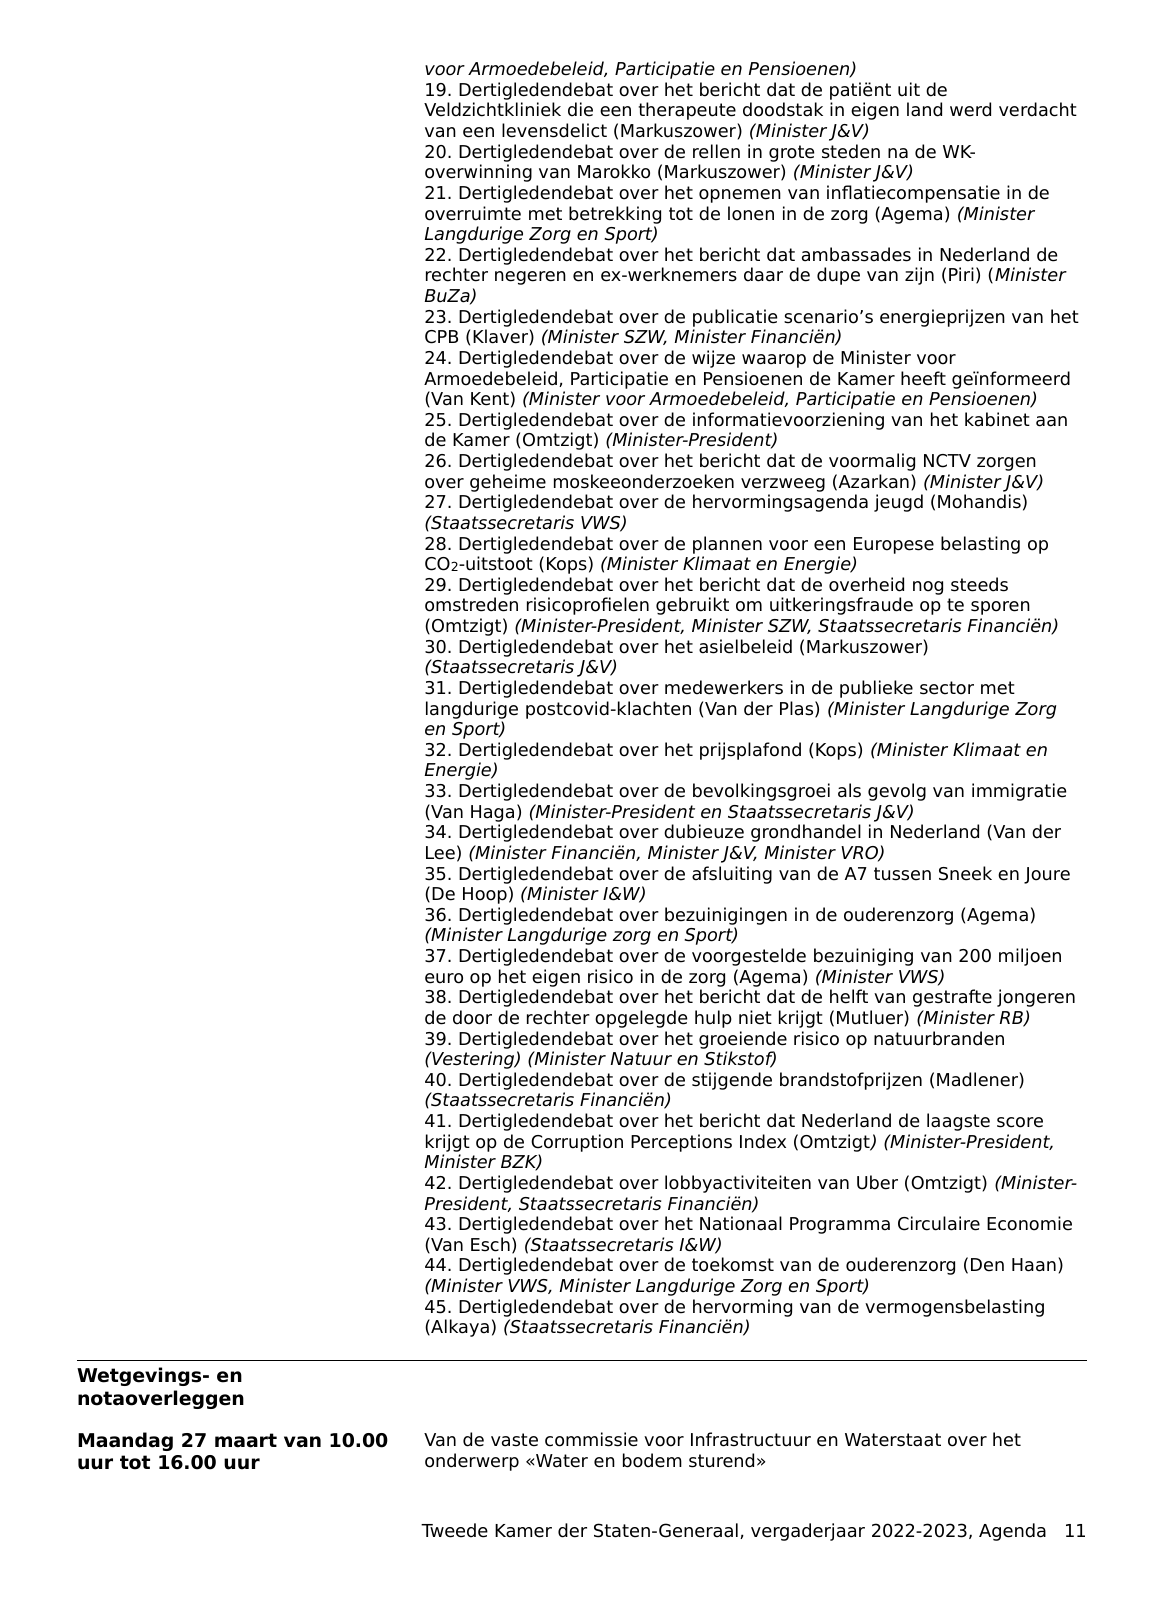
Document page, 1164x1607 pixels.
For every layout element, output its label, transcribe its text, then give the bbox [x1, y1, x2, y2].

table_cell [77, 1255, 401, 1297]
table_cell [77, 864, 401, 905]
table_cell 27. Dertigledendebat over de hervormingsagenda jeugd (Mohandis) (Staatssecretaris VWS) [418, 492, 1087, 533]
table_cell [401, 534, 418, 575]
table_cell [418, 1409, 1087, 1430]
table_cell [77, 245, 401, 307]
table_cell 36. Dertigledendebat over bezuinigingen in de ouderenzorg (Agema) (Minister Langdurige zorg en Sport) [418, 905, 1087, 946]
table_cell [401, 348, 418, 410]
table_cell 31. Dertigledendebat over medewerkers in de publieke sector met langdurige postcovid-klachten (Van der Plas) (Minister Langdurige Zorg en Sport) [418, 678, 1087, 740]
table_cell [77, 905, 401, 946]
table_cell 32. Dertigledendebat over het prijsplafond (Kops) (Minister Klimaat en Energie) [418, 740, 1087, 781]
table_cell [77, 740, 401, 781]
table_cell Maandag 27 maart van 10.00 uur tot 16.00 uur [77, 1430, 401, 1474]
table_cell [401, 1430, 418, 1474]
table_cell [77, 1070, 401, 1111]
table_cell 43. Dertigledendebat over het Nationaal Programma Circulaire Economie (Van Esch) (Staatssecretaris I&W) [418, 1214, 1087, 1255]
table_cell 25. Dertigledendebat over de informatievoorziening van het kabinet aan de Kamer (Omtzigt) (Minister-President) [418, 410, 1087, 451]
table_cell 41. Dertigledendebat over het bericht dat Nederland de laagste score krijgt op de Corruption Perceptions Index (Omtzigt) (Minister-President, Minister BZK) [418, 1111, 1087, 1173]
table_cell [401, 492, 418, 533]
table_cell [77, 678, 401, 740]
table_cell 24. Dertigledendebat over de wijze waarop de Minister voor Armoedebeleid, Participatie en Pensioenen de Kamer heeft geïnformeerd (Van Kent) (Minister voor Armoedebeleid, Participatie en Pensioenen) [418, 348, 1087, 410]
table_cell [401, 1070, 418, 1111]
table_cell [401, 822, 418, 863]
table_cell [401, 740, 418, 781]
table_cell [77, 348, 401, 410]
table_cell 40. Dertigledendebat over de stijgende brandstofprijzen (Madlener) (Staatssecretaris Financiën) [418, 1070, 1087, 1111]
table_cell 37. Dertigledendebat over de voorgestelde bezuiniging van 200 miljoen euro op het eigen risico in de zorg (Agema) (Minister VWS) [418, 946, 1087, 987]
table_cell 21. Dertigledendebat over het opnemen van inflatiecompensatie in de overruimte met betrekking tot de lonen in de zorg (Agema) (Minister Langdurige Zorg en Sport) [418, 183, 1087, 245]
table_cell [77, 987, 401, 1028]
table_cell [77, 307, 401, 348]
table_cell [401, 1255, 418, 1297]
table_cell [401, 307, 418, 348]
table_cell voor Armoedebeleid, Participatie en Pensioenen) [418, 59, 1087, 80]
table_cell [77, 1409, 401, 1430]
table_cell 30. Dertigledendebat over het asielbeleid (Markuszower) (Staatssecretaris J&V) [418, 637, 1087, 678]
table_cell [401, 1111, 418, 1173]
table_cell 44. Dertigledendebat over de toekomst van de ouderenzorg (Den Haan) (Minister VWS, Minister Langdurige Zorg en Sport) [418, 1255, 1087, 1297]
table_cell 23. Dertigledendebat over de publicatie scenario’s energieprijzen van het CPB (Klaver) (Minister SZW, Minister Financiën) [418, 307, 1087, 348]
table_cell [77, 1214, 401, 1255]
table_cell [77, 80, 401, 142]
table_cell [401, 575, 418, 637]
table_cell [401, 1214, 418, 1255]
table_cell [77, 1173, 401, 1214]
table_cell 22. Dertigledendebat over het bericht dat ambassades in Nederland de rechter negeren en ex-werknemers daar de dupe van zijn (Piri) (Minister BuZa) [418, 245, 1087, 307]
table_cell 33. Dertigledendebat over de bevolkingsgroei als gevolg van immigratie (Van Haga) (Minister-President en Staatssecretaris J&V) [418, 781, 1087, 822]
table_cell [77, 1111, 401, 1173]
table_cell 29. Dertigledendebat over het bericht dat de overheid nog steeds omstreden risicoprofielen gebruikt om uitkeringsfraude op te sporen (Omtzigt) (Minister-President, Minister SZW, Staatssecretaris Financiën) [418, 575, 1087, 637]
table_cell [401, 781, 418, 822]
table_cell [77, 183, 401, 245]
table_cell [401, 678, 418, 740]
table_cell [401, 1297, 418, 1338]
table_cell [401, 905, 418, 946]
table_cell 26. Dertigledendebat over het bericht dat de voormalig NCTV zorgen over geheime moskeeonderzoeken verzweeg (Azarkan) (Minister J&V) [418, 451, 1087, 492]
table_cell 45. Dertigledendebat over de hervorming van de vermogensbelasting (Alkaya) (Staatssecretaris Financiën) [418, 1297, 1087, 1338]
table_cell [401, 1409, 418, 1430]
table_cell [77, 410, 401, 451]
table_header Wetgevings- en notaoverleggen [77, 1361, 401, 1409]
table_cell [401, 142, 418, 183]
table_cell 35. Dertigledendebat over de afsluiting van de A7 tussen Sneek en Joure (De Hoop) (Minister I&W) [418, 864, 1087, 905]
table_cell [77, 822, 401, 863]
table_cell 38. Dertigledendebat over het bericht dat de helft van gestrafte jongeren de door de rechter opgelegde hulp niet krijgt (Mutluer) (Minister RB) [418, 987, 1087, 1028]
table_cell [77, 1297, 401, 1338]
table_cell [401, 80, 418, 142]
table_cell [401, 946, 418, 987]
table_cell [77, 59, 401, 80]
table_cell [77, 575, 401, 637]
table_cell [401, 864, 418, 905]
table_cell 42. Dertigledendebat over lobbyactiviteiten van Uber (Omtzigt) (Minister-President, Staatssecretaris Financiën) [418, 1173, 1087, 1214]
table_cell 39. Dertigledendebat over het groeiende risico op natuurbranden (Vestering) (Minister Natuur en Stikstof) [418, 1029, 1087, 1070]
table_cell [401, 410, 418, 451]
table_header [401, 1361, 418, 1409]
table_cell 19. Dertigledendebat over het bericht dat de patiënt uit de Veldzichtkliniek die een therapeute doodstak in eigen land werd verdacht van een levensdelict (Markuszower) (Minister J&V) [418, 80, 1087, 142]
table_cell [401, 1029, 418, 1070]
table_cell [401, 637, 418, 678]
table_cell [77, 142, 401, 183]
table_cell [77, 492, 401, 533]
table_cell [77, 946, 401, 987]
table_cell [401, 451, 418, 492]
table_cell [401, 1173, 418, 1214]
table_cell [401, 245, 418, 307]
table_cell [77, 781, 401, 822]
table_cell [77, 451, 401, 492]
table_cell [401, 183, 418, 245]
table_cell 20. Dertigledendebat over de rellen in grote steden na de WK-overwinning van Marokko (Markuszower) (Minister J&V) [418, 142, 1087, 183]
table_cell [77, 637, 401, 678]
table_header [418, 1361, 1087, 1409]
table_cell 28. Dertigledendebat over de plannen voor een Europese belasting op CO2-uitstoot (Kops) (Minister Klimaat en Energie) [418, 534, 1087, 575]
table_cell 34. Dertigledendebat over dubieuze grondhandel in Nederland (Van der Lee) (Minister Financiën, Minister J&V, Minister VRO) [418, 822, 1087, 863]
table_cell Van de vaste commissie voor Infrastructuur en Waterstaat over het onderwerp «Water en bodem sturend» [418, 1430, 1087, 1474]
table_cell [401, 59, 418, 80]
table_cell [77, 534, 401, 575]
table_cell [401, 987, 418, 1028]
table_cell [77, 1029, 401, 1070]
